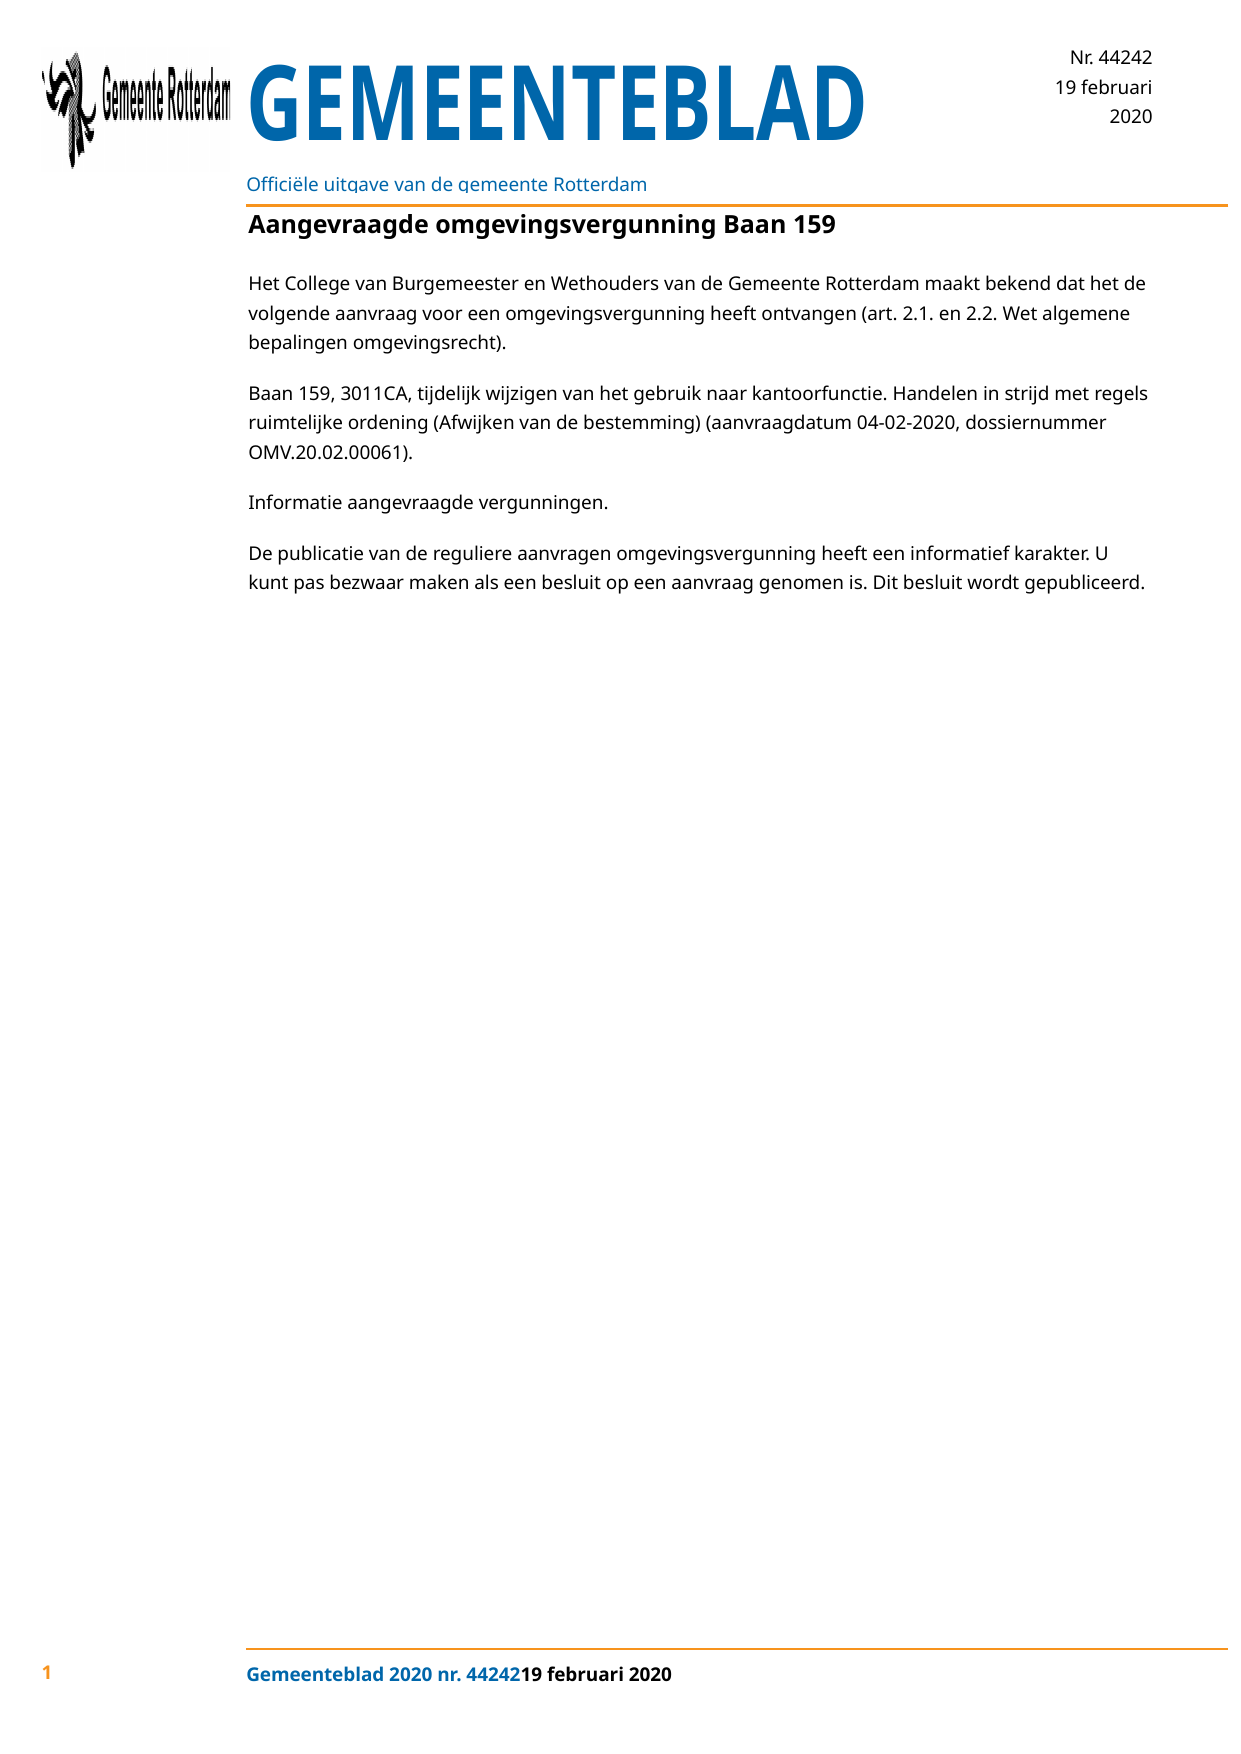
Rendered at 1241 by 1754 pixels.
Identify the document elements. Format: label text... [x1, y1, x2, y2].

picture [41, 47, 231, 172]
text Het College van Burgemeester en Wethouders van de Gemeente Rotterdam maakt bekend dat het de volgende aanvraag voor een omgevingsvergunning heeft ontvangen (art. 2.1. en 2.2. Wet algemene bepalingen omgevingsrecht). [248, 270, 1152, 355]
text Informatie aangevraagde vergunningen. [248, 489, 1152, 515]
text De publicatie van de reguliere aanvragen omgevingsvergunning heeft een informatief karakter. U kunt pas bezwaar maken als een besluit op een aanvraag genomen is. Dit besluit wordt gepubliceerd. [248, 540, 1152, 595]
text Baan 159, 3011CA, tijdelijk wijzigen van het gebruik naar kantoorfunctie. Handelen in strijd met regels ruimtelijke ordening (Afwijken van de bestemming) (aanvraagdatum 04-02-2020, dossiernummer OMV.20.02.00061). [248, 380, 1152, 465]
text Aangevraagde omgevingsvergunning Baan 159 [248, 207, 1152, 241]
